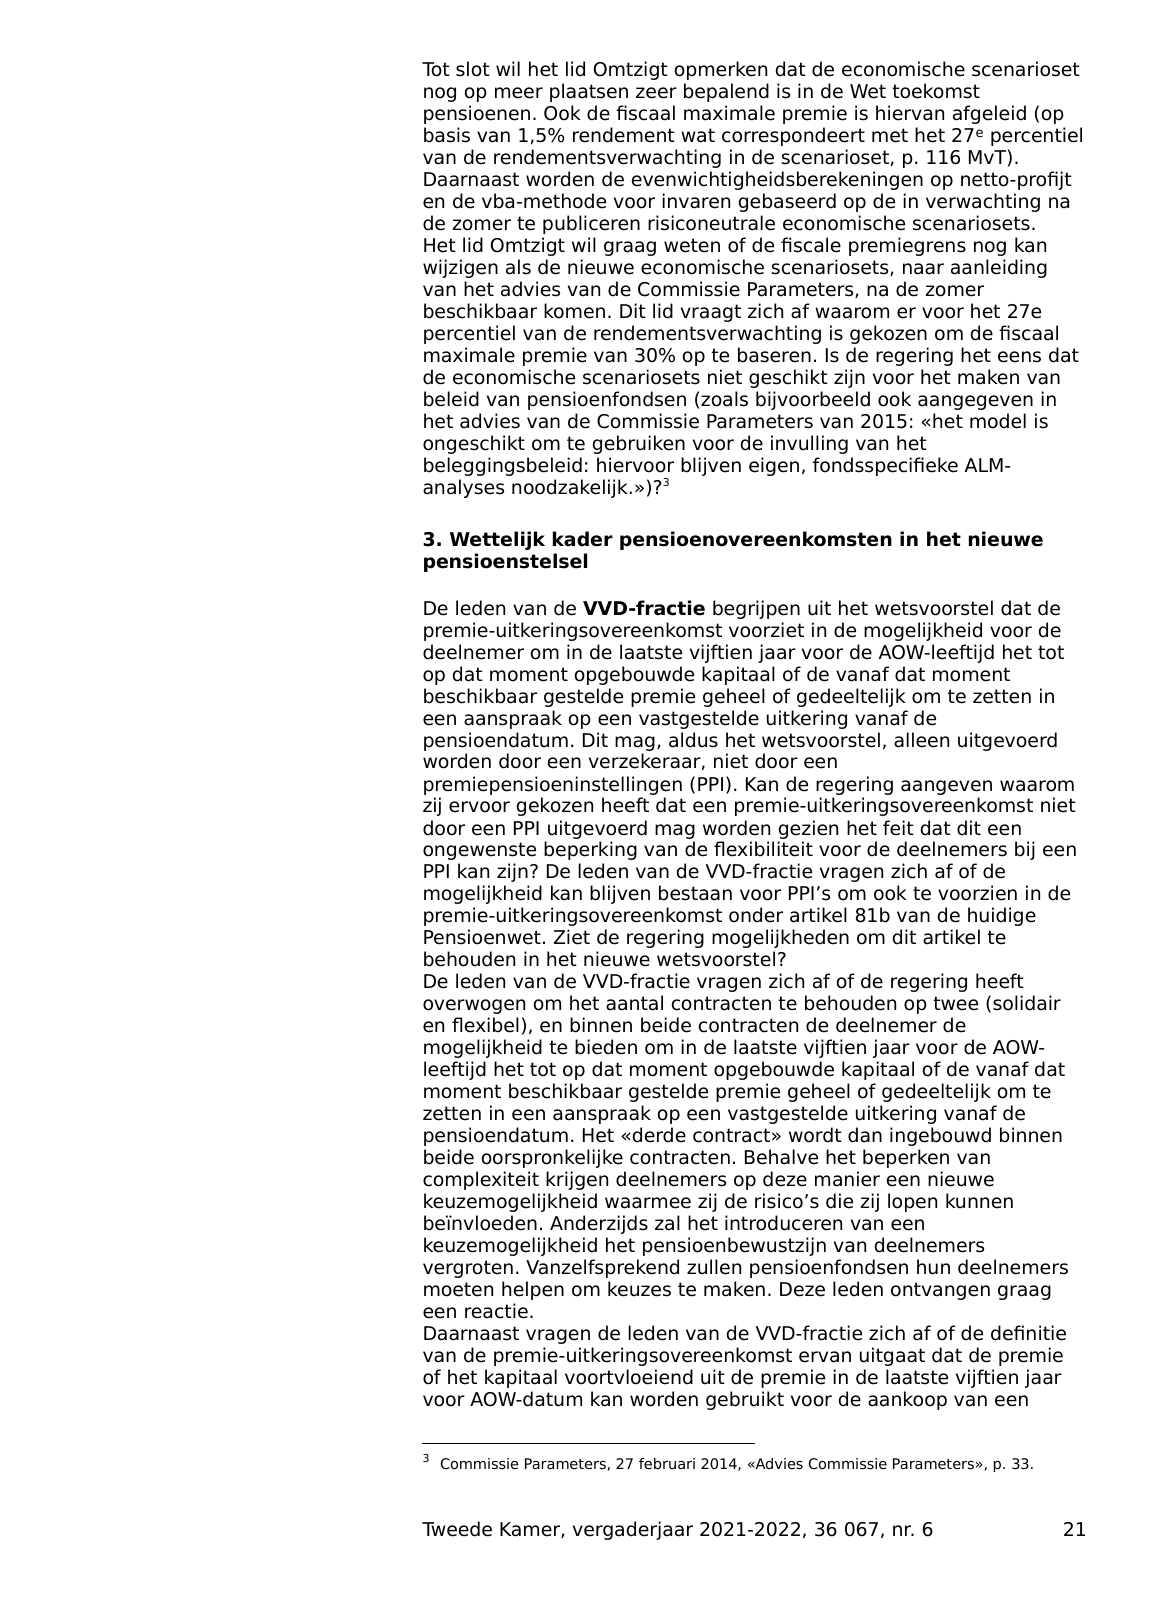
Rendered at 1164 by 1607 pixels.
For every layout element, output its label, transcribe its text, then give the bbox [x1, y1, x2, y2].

subtitle 3. Wettelijk kader pensioenovereenkomsten in het nieuwe pensioenstelsel [422, 529, 1087, 573]
text De leden van de VVD-fractie vragen zich af of de regering heeft overwogen om het aantal contracten te behouden op twee (solidair en flexibel), en binnen beide contracten de deelnemer de mogelijkheid te bieden om in de laatste vijftien jaar voor de AOW-leeftijd het tot op dat moment opgebouwde kapitaal of de vanaf dat moment beschikbaar gestelde premie geheel of gedeeltelijk om te zetten in een aanspraak op een vastgestelde uitkering vanaf de pensioendatum. Het «derde contract» wordt dan ingebouwd binnen beide oorspronkelijke contracten. Behalve het beperken van complexiteit krijgen deelnemers op deze manier een nieuwe keuzemogelijkheid waarmee zij de risico’s die zij lopen kunnen beïnvloeden. Anderzijds zal het introduceren van een keuzemogelijkheid het pensioenbewustzijn van deelnemers vergroten. Vanzelfsprekend zullen pensioenfondsen hun deelnemers moeten helpen om keuzes te maken. Deze leden ontvangen graag een reactie. [422, 971, 1087, 1323]
text Commissie Parameters, 27 februari 2014, «Advies Commissie Parameters», p. 33. [422, 1452, 1087, 1474]
text Daarnaast vragen de leden van de VVD-fractie zich af of de definitie van de premie-uitkeringsovereenkomst ervan uitgaat dat de premie of het kapitaal voortvloeiend uit de premie in de laatste vijftien jaar voor AOW-datum kan worden gebruikt voor de aankoop van een [422, 1323, 1087, 1411]
text De leden van de VVD-fractie begrijpen uit het wetsvoorstel dat de premie-uitkeringsovereenkomst voorziet in de mogelijkheid voor de deelnemer om in de laatste vijftien jaar voor de AOW-leeftijd het tot op dat moment opgebouwde kapitaal of de vanaf dat moment beschikbaar gestelde premie geheel of gedeeltelijk om te zetten in een aanspraak op een vastgestelde uitkering vanaf de pensioendatum. Dit mag, aldus het wetsvoorstel, alleen uitgevoerd worden door een verzekeraar, niet door een premiepensioeninstellingen (PPI). Kan de regering aangeven waarom zij ervoor gekozen heeft dat een premie-uitkeringsovereenkomst niet door een PPI uitgevoerd mag worden gezien het feit dat dit een ongewenste beperking van de flexibiliteit voor de deelnemers bij een PPI kan zijn? De leden van de VVD-fractie vragen zich af of de mogelijkheid kan blijven bestaan voor PPI’s om ook te voorzien in de premie-uitkeringsovereenkomst onder artikel 81b van de huidige Pensioenwet. Ziet de regering mogelijkheden om dit artikel te behouden in het nieuwe wetsvoorstel? [422, 598, 1087, 971]
text Tot slot wil het lid Omtzigt opmerken dat de economische scenarioset nog op meer plaatsen zeer bepalend is in de Wet toekomst pensioenen. Ook de fiscaal maximale premie is hiervan afgeleid (op basis van 1,5% rendement wat correspondeert met het 27e percentiel van de rendementsverwachting in de scenarioset, p. 116 MvT). Daarnaast worden de evenwichtigheidsberekeningen op netto-profijt en de vba-methode voor invaren gebaseerd op de in verwachting na de zomer te publiceren risiconeutrale economische scenariosets. [422, 59, 1087, 235]
text Het lid Omtzigt wil graag weten of de fiscale premiegrens nog kan wijzigen als de nieuwe economische scenariosets, naar aanleiding van het advies van de Commissie Parameters, na de zomer beschikbaar komen. Dit lid vraagt zich af waarom er voor het 27e percentiel van de rendementsverwachting is gekozen om de fiscaal maximale premie van 30% op te baseren. Is de regering het eens dat de economische scenariosets niet geschikt zijn voor het maken van beleid van pensioenfondsen (zoals bijvoorbeeld ook aangegeven in het advies van de Commissie Parameters van 2015: «het model is ongeschikt om te gebruiken voor de invulling van het beleggingsbeleid: hiervoor blijven eigen, fondsspecifieke ALM-analyses noodzakelijk.»)? [422, 235, 1087, 499]
